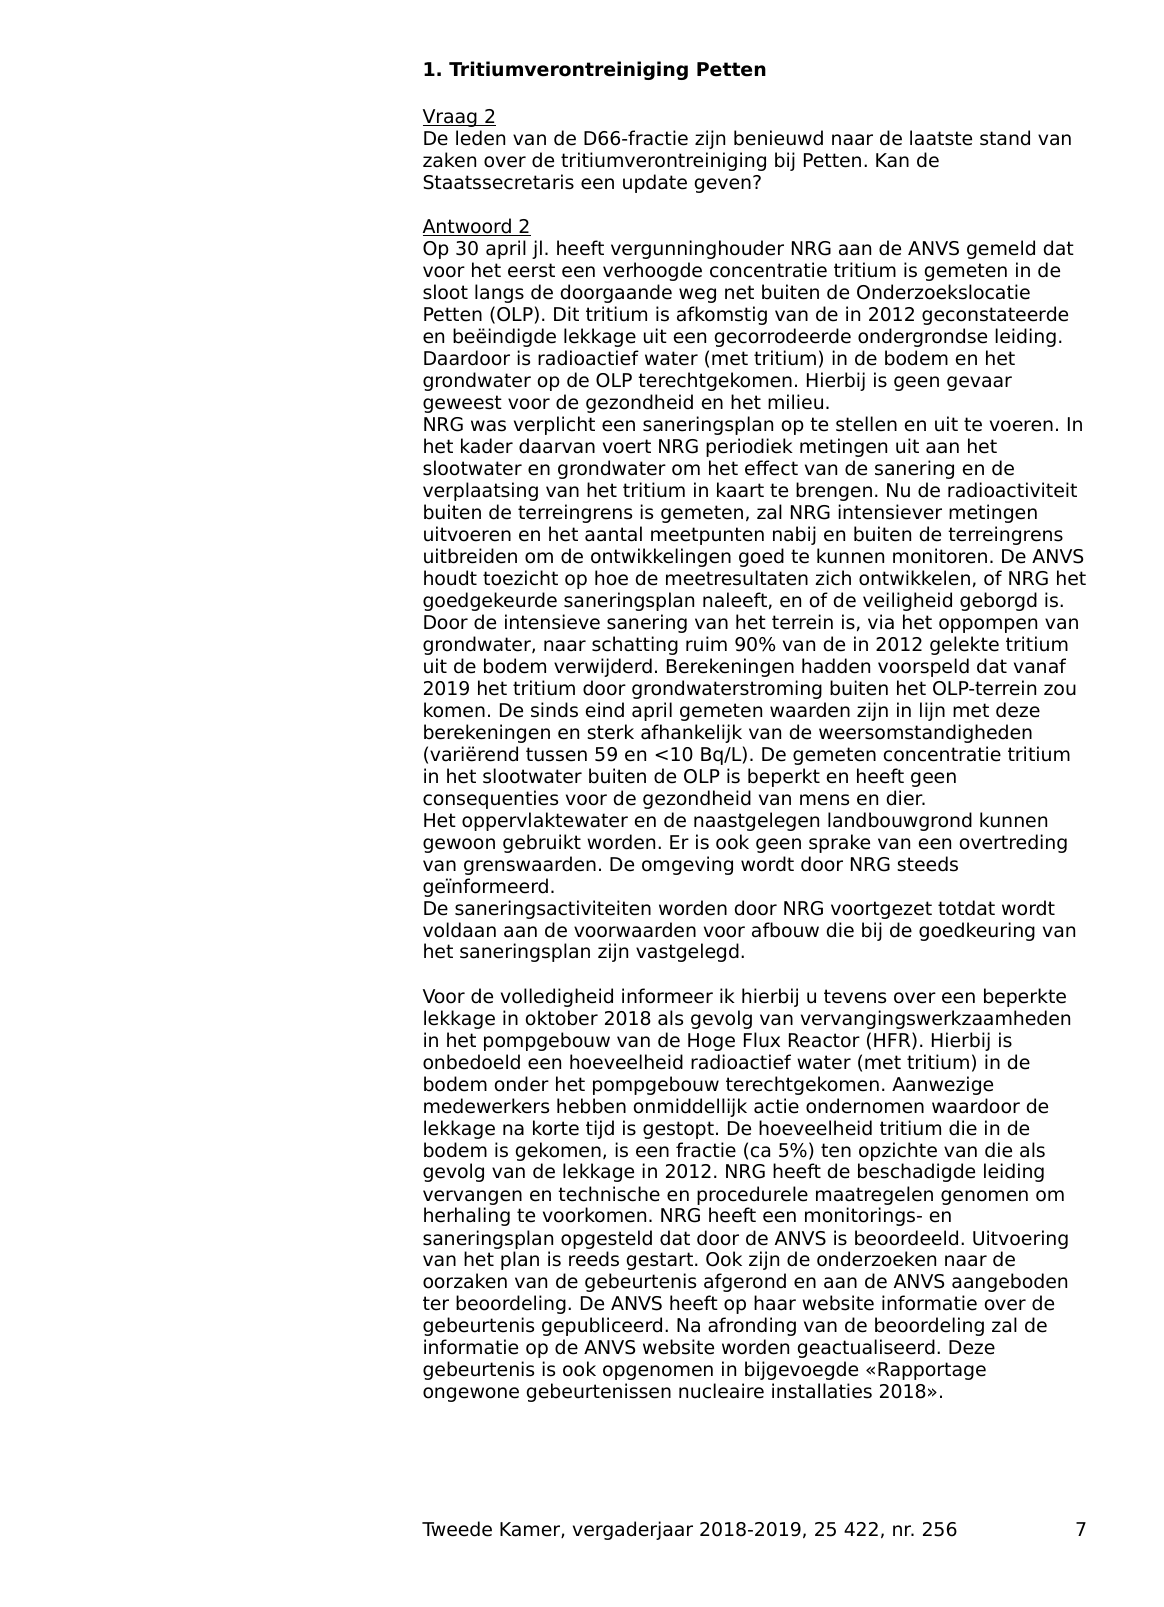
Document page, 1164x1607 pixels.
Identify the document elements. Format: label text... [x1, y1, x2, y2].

subtitle 1. Tritiumverontreiniging Petten [422, 59, 1087, 81]
text Voor de volledigheid informeer ik hierbij u tevens over een beperkte lekkage in oktober 2018 als gevolg van vervangingswerkzaamheden in het pompgebouw van de Hoge Flux Reactor (HFR). Hierbij is onbedoeld een hoeveelheid radioactief water (met tritium) in de bodem onder het pompgebouw terechtgekomen. Aanwezige medewerkers hebben onmiddellijk actie ondernomen waardoor de lekkage na korte tijd is gestopt. De hoeveelheid tritium die in de bodem is gekomen, is een fractie (ca 5%) ten opzichte van die als gevolg van de lekkage in 2012. NRG heeft de beschadigde leiding vervangen en technische en procedurele maatregelen genomen om herhaling te voorkomen. NRG heeft een monitorings- en saneringsplan opgesteld dat door de ANVS is beoordeeld. Uitvoering van het plan is reeds gestart. Ook zijn de onderzoeken naar de oorzaken van de gebeurtenis afgerond en aan de ANVS aangeboden ter beoordeling. De ANVS heeft op haar website informatie over de gebeurtenis gepubliceerd. Na afronding van de beoordeling zal de informatie op de ANVS website worden geactualiseerd. Deze gebeurtenis is ook opgenomen in bijgevoegde «Rapportage ongewone gebeurtenissen nucleaire installaties 2018». [422, 986, 1087, 1403]
text Op 30 april jl. heeft vergunninghouder NRG aan de ANVS gemeld dat voor het eerst een verhoogde concentratie tritium is gemeten in de sloot langs de doorgaande weg net buiten de Onderzoekslocatie Petten (OLP). Dit tritium is afkomstig van de in 2012 geconstateerde en beëindigde lekkage uit een gecorrodeerde ondergrondse leiding. Daardoor is radioactief water (met tritium) in de bodem en het grondwater op de OLP terechtgekomen. Hierbij is geen gevaar geweest voor de gezondheid en het milieu. [422, 238, 1087, 414]
text Het oppervlaktewater en de naastgelegen landbouwgrond kunnen gewoon gebruikt worden. Er is ook geen sprake van een overtreding van grenswaarden. De omgeving wordt door NRG steeds geïnformeerd. [422, 809, 1087, 897]
text Antwoord 2 [422, 216, 1087, 238]
text De leden van de D66-fractie zijn benieuwd naar de laatste stand van zaken over de tritiumverontreiniging bij Petten. Kan de Staatssecretaris een update geven? [422, 128, 1087, 194]
text Vraag 2 [422, 106, 1087, 128]
text De saneringsactiviteiten worden door NRG voortgezet totdat wordt voldaan aan de voorwaarden voor afbouw die bij de goedkeuring van het saneringsplan zijn vastgelegd. [422, 897, 1087, 963]
text Door de intensieve sanering van het terrein is, via het oppompen van grondwater, naar schatting ruim 90% van de in 2012 gelekte tritium uit de bodem verwijderd. Berekeningen hadden voorspeld dat vanaf 2019 het tritium door grondwaterstroming buiten het OLP-terrein zou komen. De sinds eind april gemeten waarden zijn in lijn met deze berekeningen en sterk afhankelijk van de weersomstandigheden (variërend tussen 59 en <10 Bq/L). De gemeten concentratie tritium in het slootwater buiten de OLP is beperkt en heeft geen consequenties voor de gezondheid van mens en dier. [422, 612, 1087, 809]
text NRG was verplicht een saneringsplan op te stellen en uit te voeren. In het kader daarvan voert NRG periodiek metingen uit aan het slootwater en grondwater om het effect van de sanering en de verplaatsing van het tritium in kaart te brengen. Nu de radioactiviteit buiten de terreingrens is gemeten, zal NRG intensiever metingen uitvoeren en het aantal meetpunten nabij en buiten de terreingrens uitbreiden om de ontwikkelingen goed te kunnen monitoren. De ANVS houdt toezicht op hoe de meetresultaten zich ontwikkelen, of NRG het goedgekeurde saneringsplan naleeft, en of de veiligheid geborgd is. [422, 414, 1087, 612]
